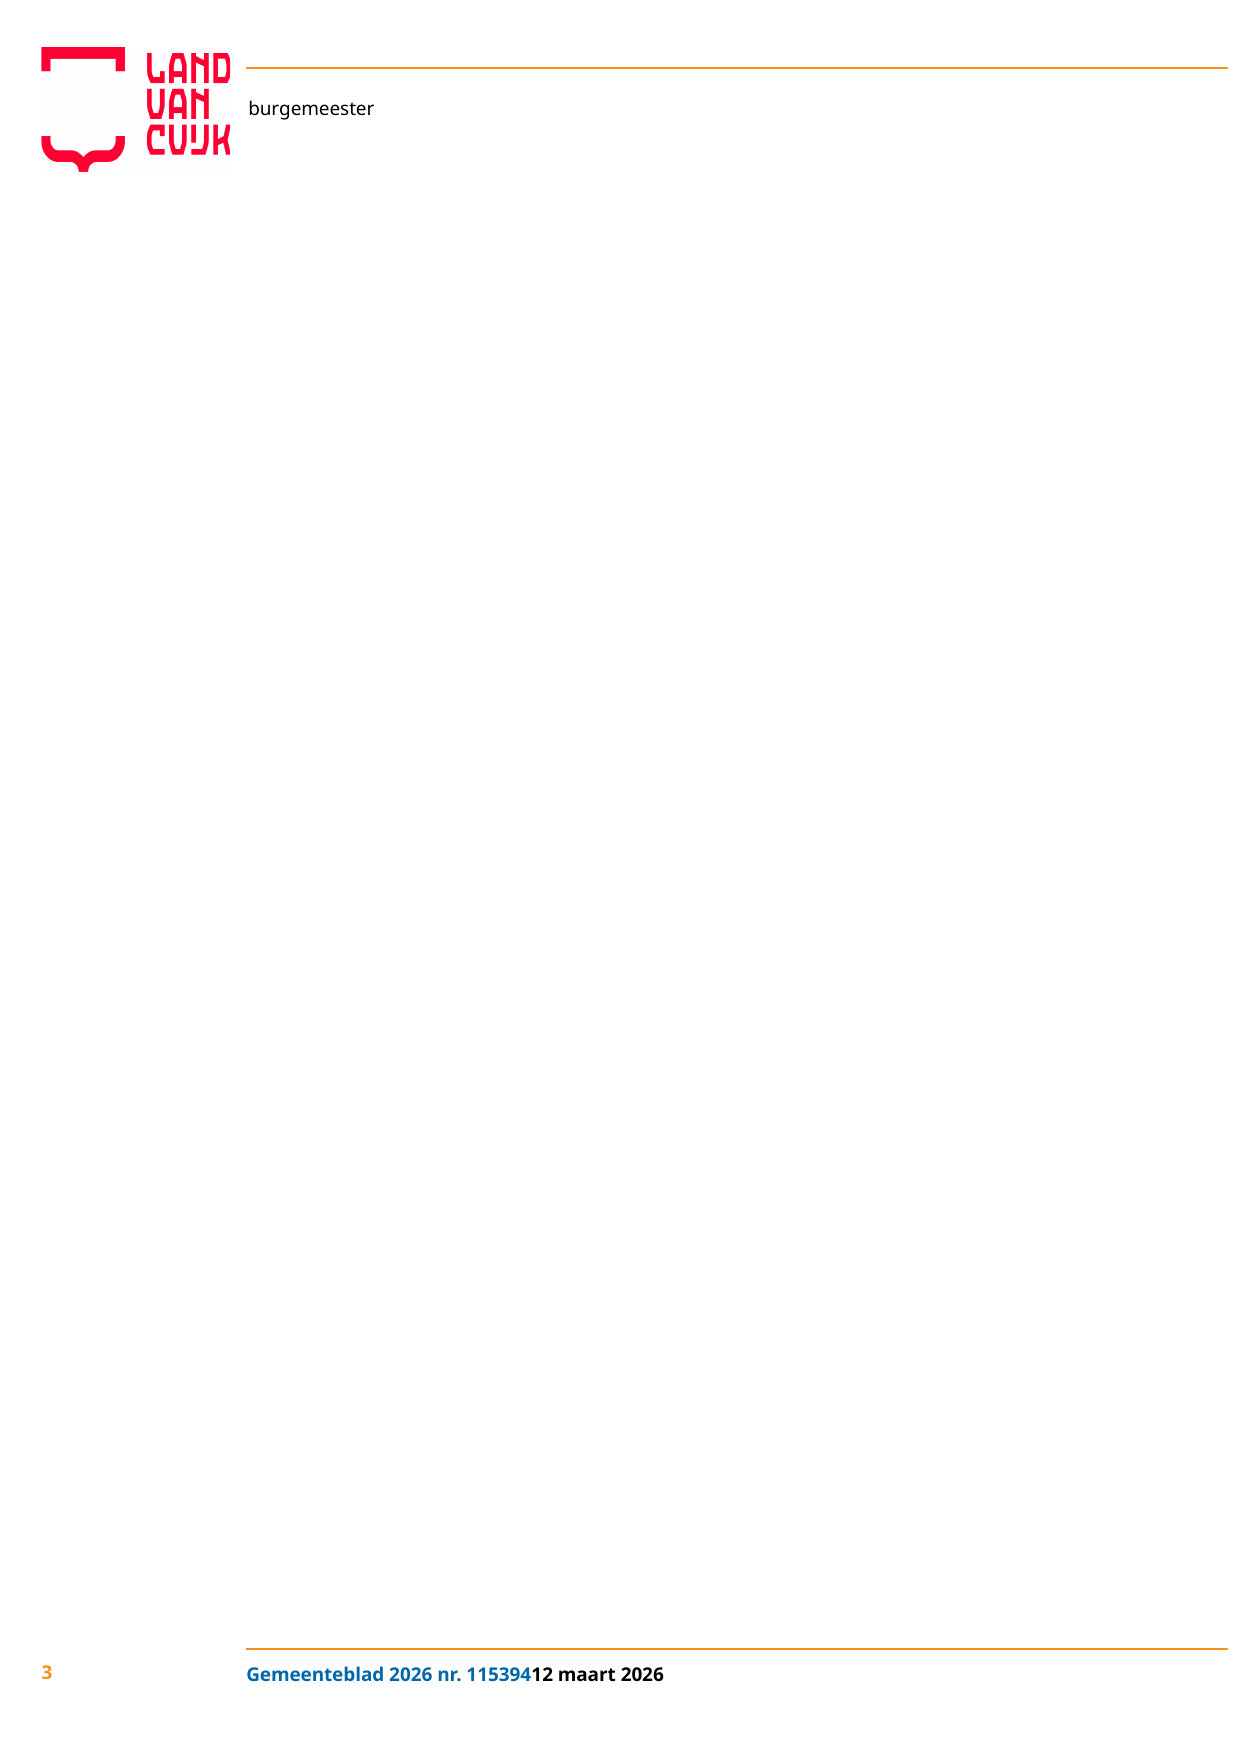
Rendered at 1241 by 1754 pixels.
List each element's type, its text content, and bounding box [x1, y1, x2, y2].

text burgemeester [248, 95, 1152, 121]
picture [41, 47, 231, 172]
